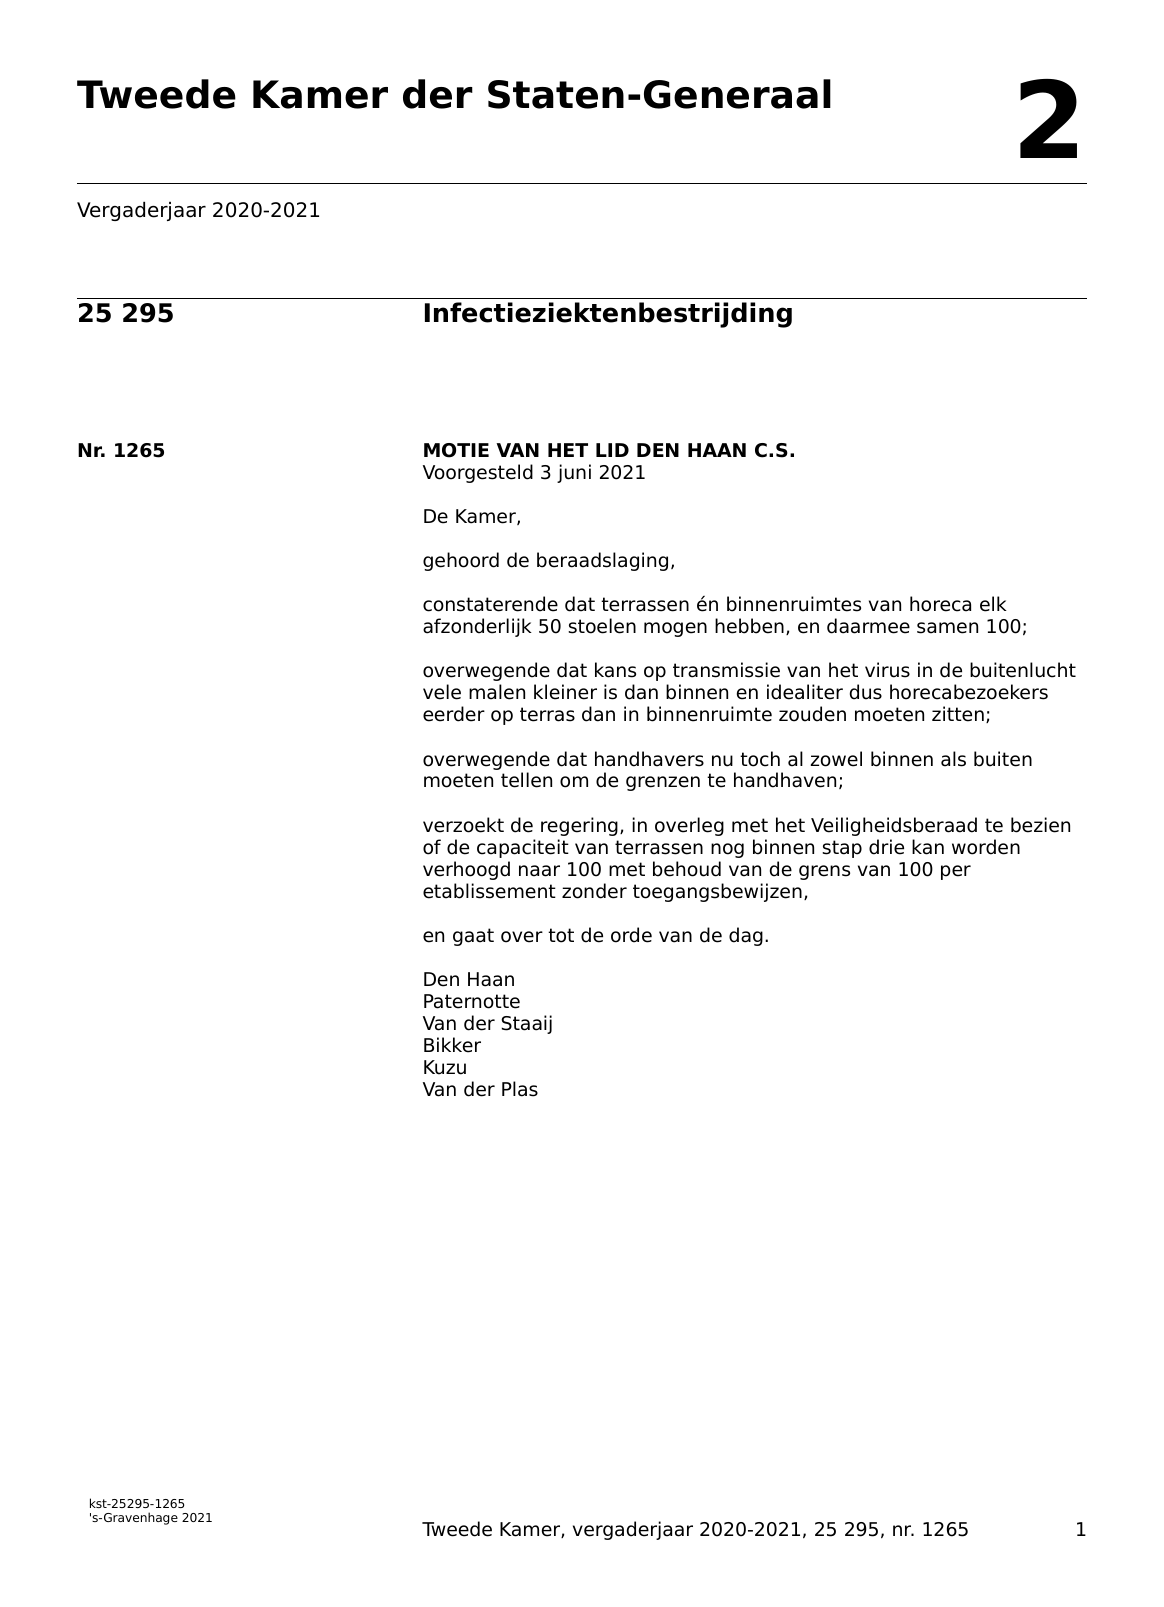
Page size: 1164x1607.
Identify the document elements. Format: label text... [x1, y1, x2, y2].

text overwegende dat kans op transmissie van het virus in de buitenlucht vele malen kleiner is dan binnen en idealiter dus horecabezoekers eerder op terras dan in binnenruimte zouden moeten zitten; [422, 660, 1087, 726]
text verzoekt de regering, in overleg met het Veiligheidsberaad te bezien of de capaciteit van terrassen nog binnen stap drie kan worden verhoogd naar 100 met behoud van de grens van 100 per etablissement zonder toegangsbewijzen, [422, 814, 1087, 902]
table_header 2 [886, 59, 1087, 183]
text Van der Plas [422, 1079, 1087, 1101]
text Kuzu [422, 1057, 1087, 1079]
text Van der Staaij [422, 1013, 1087, 1035]
text constaterende dat terrassen én binnenruimtes van horeca elk afzonderlijk 50 stoelen mogen hebben, en daarmee samen 100; [422, 594, 1087, 638]
text gehoord de beraadslaging, [422, 550, 1087, 572]
text overwegende dat handhavers nu toch al zowel binnen als buiten moeten tellen om de grenzen te handhaven; [422, 748, 1087, 792]
subtitle Nr. 1265 MOTIE VAN HET LID DEN HAAN C.S. [77, 440, 1087, 462]
text kst-25295-1265 [88, 1497, 323, 1511]
subtitle 25 295 Infectieziektenbestrijding [77, 299, 1087, 329]
text De Kamer, [422, 506, 1087, 528]
text 's-Gravenhage 2021 [88, 1511, 323, 1525]
table_cell Vergaderjaar 2020-2021 [77, 184, 1087, 298]
text Bikker [422, 1035, 1087, 1057]
text Den Haan [422, 969, 1087, 991]
text Voorgesteld 3 juni 2021 [422, 462, 1087, 484]
text Paternotte [422, 991, 1087, 1013]
text en gaat over tot de orde van de dag. [422, 925, 1087, 947]
table_header Tweede Kamer der Staten-Generaal [77, 59, 886, 183]
